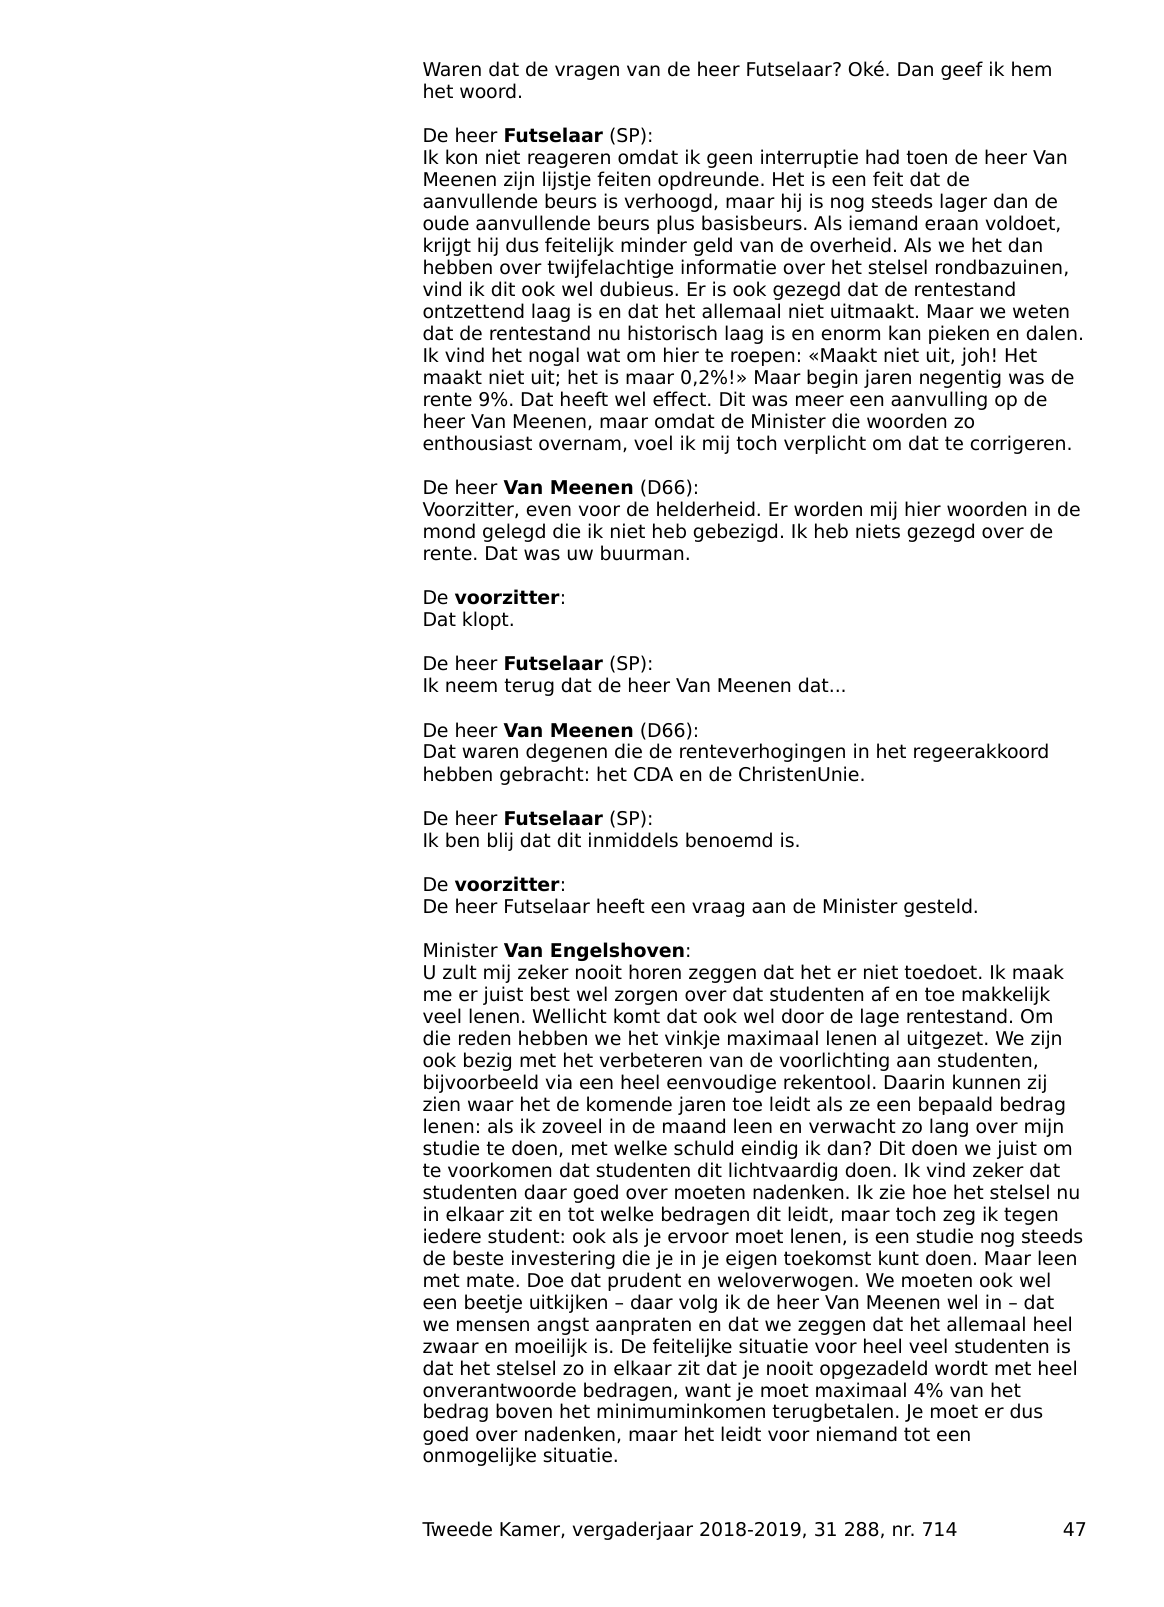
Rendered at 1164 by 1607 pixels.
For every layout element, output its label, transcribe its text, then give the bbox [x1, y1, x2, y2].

text Ik ben blij dat dit inmiddels benoemd is. [422, 829, 1087, 852]
text De heer Futselaar heeft een vraag aan de Minister gesteld. [422, 896, 1087, 918]
text De voorzitter: [422, 587, 1087, 609]
text De heer Van Meenen (D66): [422, 477, 1087, 499]
text Waren dat de vragen van de heer Futselaar? Oké. Dan geef ik hem het woord. [422, 59, 1087, 103]
text De heer Van Meenen (D66): [422, 719, 1087, 741]
text Voorzitter, even voor de helderheid. Er worden mij hier woorden in de mond gelegd die ik niet heb gebezigd. Ik heb niets gezegd over de rente. Dat was uw buurman. [422, 499, 1087, 565]
text De heer Futselaar (SP): [422, 808, 1087, 829]
text U zult mij zeker nooit horen zeggen dat het er niet toedoet. Ik maak me er juist best wel zorgen over dat studenten af en toe makkelijk veel lenen. Wellicht komt dat ook wel door de lage rentestand. Om die reden hebben we het vinkje maximaal lenen al uitgezet. We zijn ook bezig met het verbeteren van de voorlichting aan studenten, bijvoorbeeld via een heel eenvoudige rekentool. Daarin kunnen zij zien waar het de komende jaren toe leidt als ze een bepaald bedrag lenen: als ik zoveel in de maand leen en verwacht zo lang over mijn studie te doen, met welke schuld eindig ik dan? Dit doen we juist om te voorkomen dat studenten dit lichtvaardig doen. Ik vind zeker dat studenten daar goed over moeten nadenken. Ik zie hoe het stelsel nu in elkaar zit en tot welke bedragen dit leidt, maar toch zeg ik tegen iedere student: ook als je ervoor moet lenen, is een studie nog steeds de beste investering die je in je eigen toekomst kunt doen. Maar leen met mate. Doe dat prudent en weloverwogen. We moeten ook wel een beetje uitkijken – daar volg ik de heer Van Meenen wel in – dat we mensen angst aanpraten en dat we zeggen dat het allemaal heel zwaar en moeilijk is. De feitelijke situatie voor heel veel studenten is dat het stelsel zo in elkaar zit dat je nooit opgezadeld wordt met heel onverantwoorde bedragen, want je moet maximaal 4% van het bedrag boven het minimuminkomen terugbetalen. Je moet er dus goed over nadenken, maar het leidt voor niemand tot een onmogelijke situatie. [422, 962, 1087, 1467]
text Ik kon niet reageren omdat ik geen interruptie had toen de heer Van Meenen zijn lijstje feiten opdreunde. Het is een feit dat de aanvullende beurs is verhoogd, maar hij is nog steeds lager dan de oude aanvullende beurs plus basisbeurs. Als iemand eraan voldoet, krijgt hij dus feitelijk minder geld van de overheid. Als we het dan hebben over twijfelachtige informatie over het stelsel rondbazuinen, vind ik dit ook wel dubieus. Er is ook gezegd dat de rentestand ontzettend laag is en dat het allemaal niet uitmaakt. Maar we weten dat de rentestand nu historisch laag is en enorm kan pieken en dalen. Ik vind het nogal wat om hier te roepen: «Maakt niet uit, joh! Het maakt niet uit; het is maar 0,2%!» Maar begin jaren negentig was de rente 9%. Dat heeft wel effect. Dit was meer een aanvulling op de heer Van Meenen, maar omdat de Minister die woorden zo enthousiast overnam, voel ik mij toch verplicht om dat te corrigeren. [422, 147, 1087, 455]
text De heer Futselaar (SP): [422, 125, 1087, 147]
text Minister Van Engelshoven: [422, 940, 1087, 962]
text Dat klopt. [422, 609, 1087, 631]
text Ik neem terug dat de heer Van Meenen dat... [422, 675, 1087, 697]
text Dat waren degenen die de renteverhogingen in het regeerakkoord hebben gebracht: het CDA en de ChristenUnie. [422, 741, 1087, 785]
text De heer Futselaar (SP): [422, 653, 1087, 675]
text De voorzitter: [422, 874, 1087, 896]
